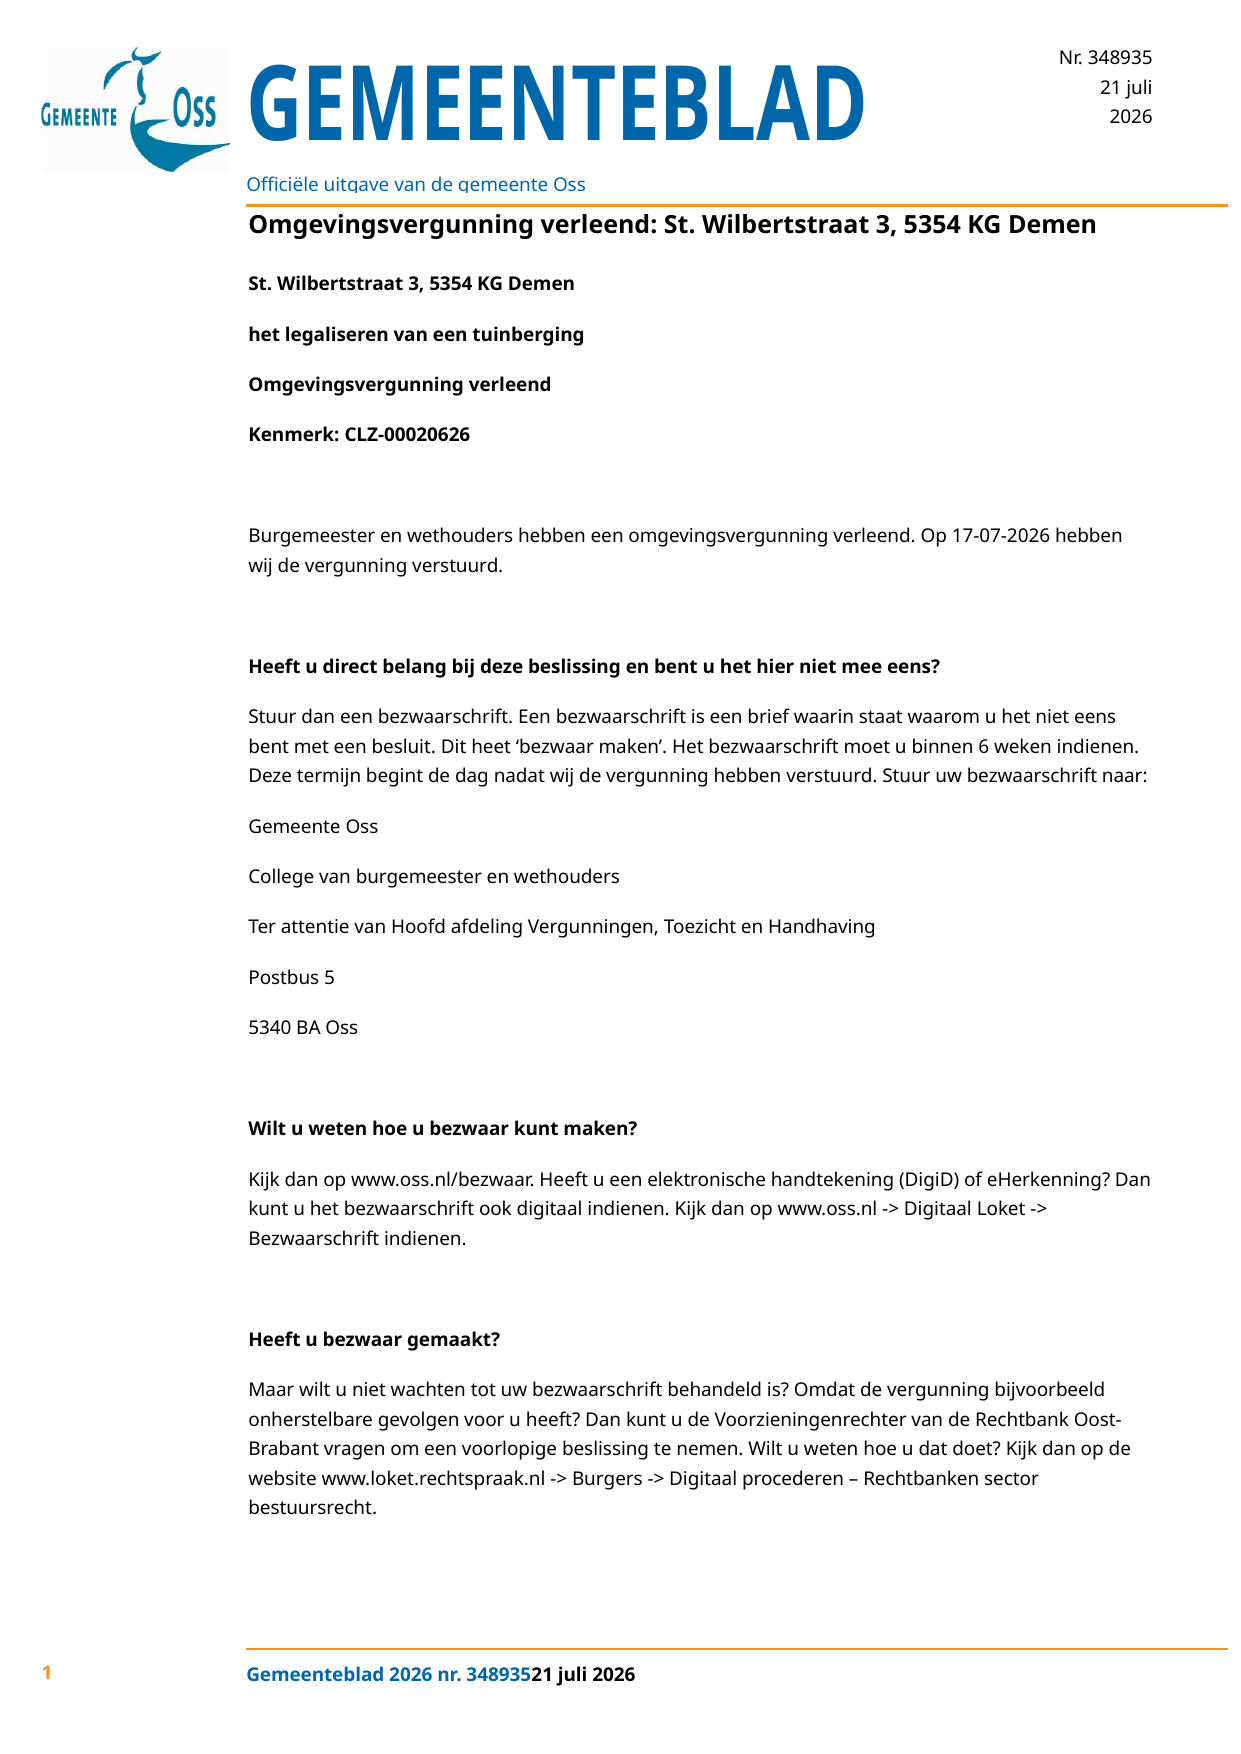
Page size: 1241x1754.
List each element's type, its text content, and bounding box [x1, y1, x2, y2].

text Omgevingsvergunning verleend: St. Wilbertstraat 3, 5354 KG Demen [248, 207, 1152, 241]
text Ter attentie van Hoofd afdeling Vergunningen, Toezicht en Handhaving [248, 914, 1152, 939]
text Postbus 5 [248, 964, 1152, 990]
text Kenmerk: CLZ-00020626 [248, 422, 1152, 447]
text 5340 BA Oss [248, 1014, 1152, 1040]
text Heeft u bezwaar gemaakt? [248, 1326, 1152, 1351]
text Omgevingsvergunning verleend [248, 371, 1152, 397]
text St. Wilbertstraat 3, 5354 KG Demen [248, 270, 1152, 296]
text Stuur dan een bezwaarschrift. Een bezwaarschrift is een brief waarin staat waarom u het niet eens bent met een besluit. Dit heet ‘bezwaar maken’. Het bezwaarschrift moet u binnen 6 weken indienen. Deze termijn begint de dag nadat wij de vergunning hebben verstuurd. Stuur uw bezwaarschrift naar: [248, 703, 1152, 788]
text het legaliseren van een tuinberging [248, 321, 1152, 346]
text Kijk dan op www.oss.nl/bezwaar. Heeft u een elektronische handtekening (DigiD) of eHerkenning? Dan kunt u het bezwaarschrift ook digitaal indienen. Kijk dan op www.oss.nl -> Digitaal Loket -> Bezwaarschrift indienen. [248, 1166, 1152, 1251]
text College van burgemeester en wethouders [248, 863, 1152, 889]
picture [41, 47, 231, 172]
text Burgemeester en wethouders hebben een omgevingsvergunning verleend. Op 17-07-2026 hebben wij de vergunning verstuurd. [248, 522, 1152, 578]
text Gemeente Oss [248, 813, 1152, 838]
text Wilt u weten hoe u bezwaar kunt maken? [248, 1115, 1152, 1141]
text Maar wilt u niet wachten tot uw bezwaarschrift behandeld is? Omdat de vergunning bijvoorbeeld onherstelbare gevolgen voor u heeft? Dan kunt u de Voorzieningenrechter van de Rechtbank Oost-Brabant vragen om een voorlopige beslissing te nemen. Wilt u weten hoe u dat doet? Kijk dan op de website www.loket.rechtspraak.nl -> Burgers -> Digitaal procederen – Rechtbanken sector bestuursrecht. [248, 1376, 1152, 1520]
text Heeft u direct belang bij deze beslissing en bent u het hier niet mee eens? [248, 653, 1152, 678]
